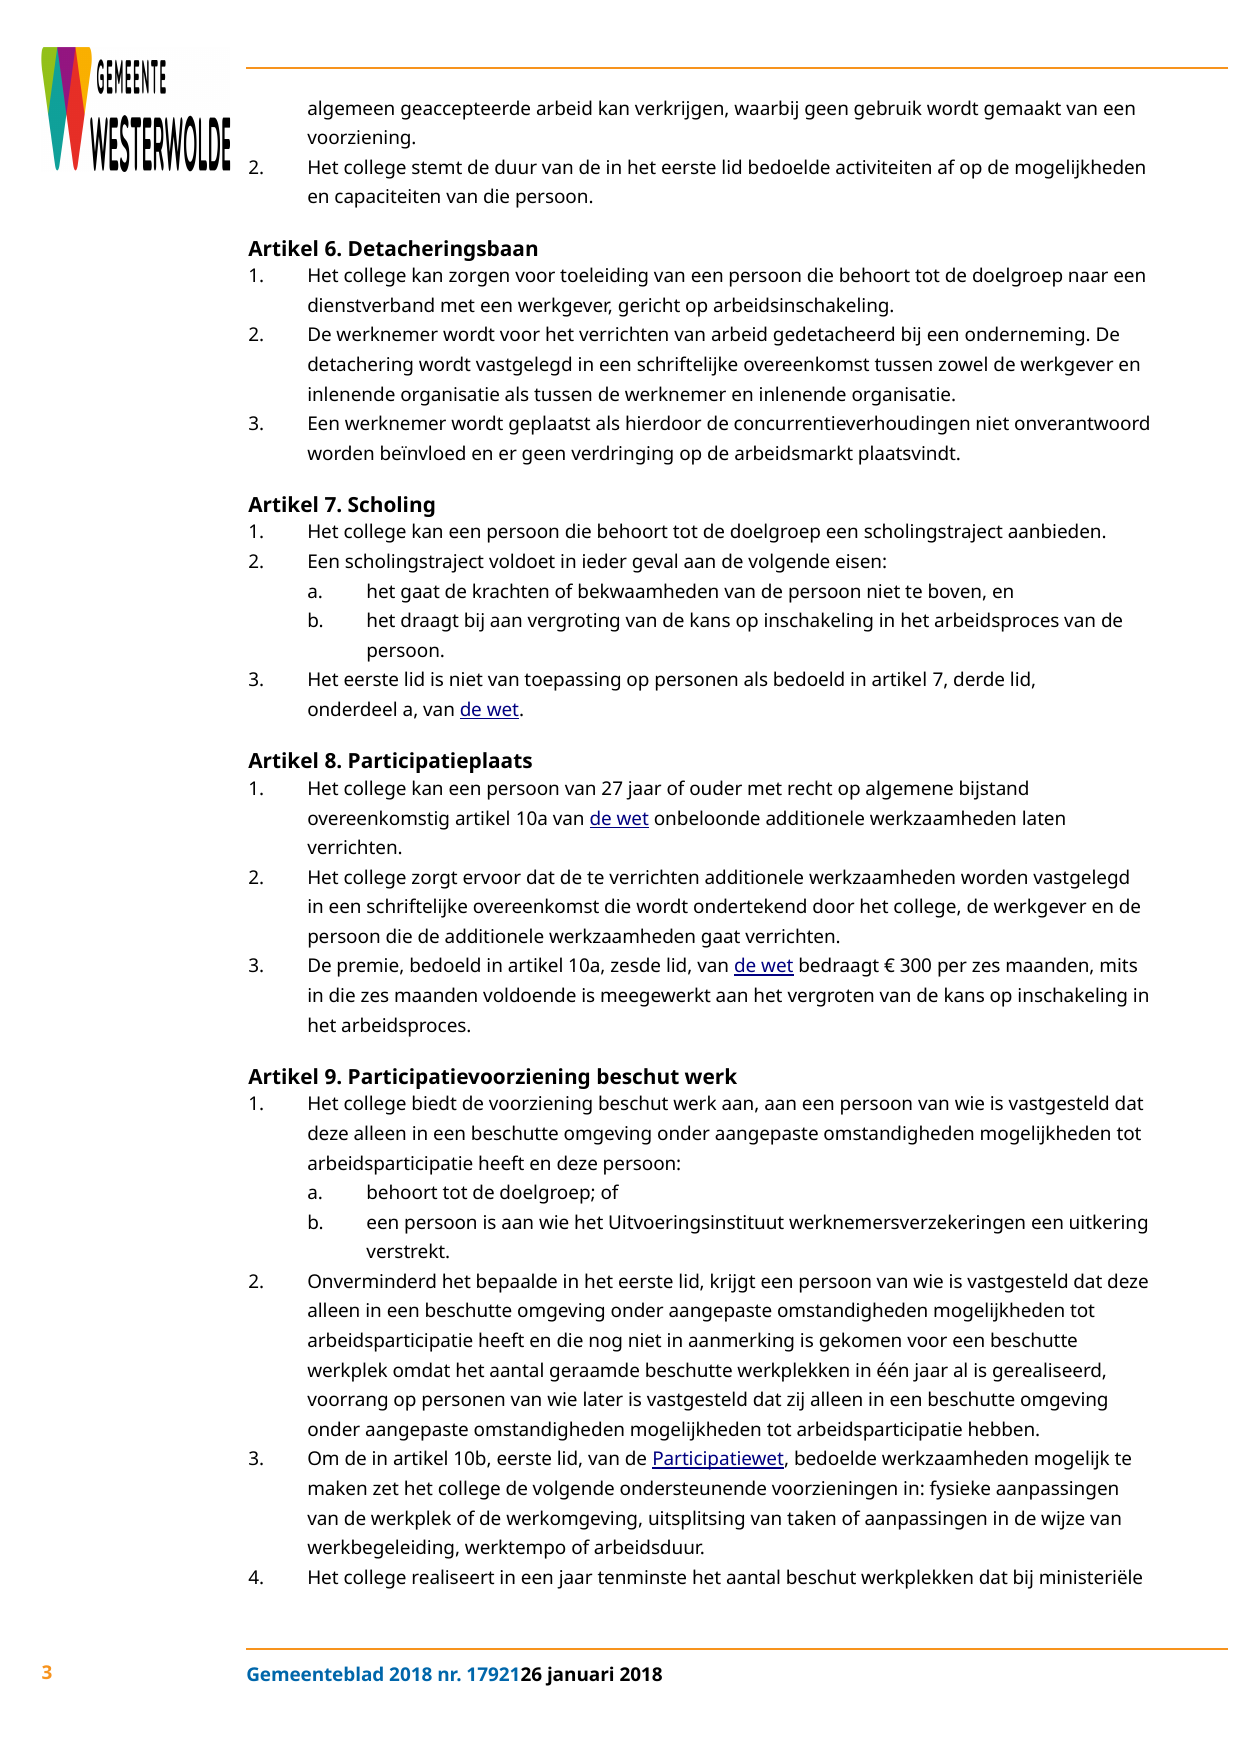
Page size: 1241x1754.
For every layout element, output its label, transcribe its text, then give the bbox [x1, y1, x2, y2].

list Een scholingstraject voldoet in ieder geval aan de volgende eisen: [248, 548, 1152, 574]
list Het college kan een persoon die behoort tot de doelgroep een scholingstraject aanbieden. [248, 519, 1152, 544]
list De werknemer wordt voor het verrichten van arbeid gedetacheerd bij een onderneming. De detachering wordt vastgelegd in een schriftelijke overeenkomst tussen zowel de werkgever en inlenende organisatie als tussen de werknemer en inlenende organisatie. [248, 322, 1152, 406]
list Het college biedt de voorziening beschut werk aan, aan een persoon van wie is vastgesteld dat deze alleen in een beschutte omgeving onder aangepaste omstandigheden mogelijkheden tot arbeidsparticipatie heeft en deze persoon: [248, 1091, 1152, 1176]
text Artikel 7. Scholing [248, 490, 1152, 519]
list Het college zorgt ervoor dat de te verrichten additionele werkzaamheden worden vastgelegd in een schriftelijke overeenkomst die wordt ondertekend door het college, de werkgever en de persoon die de additionele werkzaamheden gaat verrichten. [248, 864, 1152, 949]
list Het college kan een persoon van 27 jaar of ouder met recht op algemene bijstand overeenkomstig artikel 10a van de wet onbeloonde additionele werkzaamheden laten verrichten. [248, 775, 1152, 860]
list Een werknemer wordt geplaatst als hierdoor de concurrentieverhoudingen niet onverantwoord worden beïnvloed en er geen verdringing op de arbeidsmarkt plaatsvindt. [248, 410, 1152, 466]
list Het eerste lid is niet van toepassing op personen als bedoeld in artikel 7, derde lid, onderdeel a, van de wet. [248, 667, 1152, 722]
text Artikel 9. Participatievoorziening beschut werk [248, 1062, 1152, 1091]
list het draagt bij aan vergroting van de kans op inschakeling in het arbeidsproces van de persoon. [307, 607, 1152, 663]
picture [41, 47, 231, 172]
text Artikel 6. Detacheringsbaan [248, 234, 1152, 262]
list Onverminderd het bepaalde in het eerste lid, krijgt een persoon van wie is vastgesteld dat deze alleen in een beschutte omgeving onder aangepaste omstandigheden mogelijkheden tot arbeidsparticipatie heeft en die nog niet in aanmerking is gekomen voor een beschutte werkplek omdat het aantal geraamde beschutte werkplekken in één jaar al is gerealiseerd, voorrang op personen van wie later is vastgesteld dat zij alleen in een beschutte omgeving onder aangepaste omstandigheden mogelijkheden tot arbeidsparticipatie hebben. [248, 1268, 1152, 1442]
list een persoon is aan wie het Uitvoeringsinstituut werknemersverzekeringen een uitkering verstrekt. [307, 1209, 1152, 1264]
list algemeen geaccepteerde arbeid kan verkrijgen, waarbij geen gebruik wordt gemaakt van een voorziening. [248, 95, 1152, 150]
list Het college kan zorgen voor toeleiding van een persoon die behoort tot de doelgroep naar een dienstverband met een werkgever, gericht op arbeidsinschakeling. [248, 262, 1152, 318]
list De premie, bedoeld in artikel 10a, zesde lid, van de wet bedraagt € 300 per zes maanden, mits in die zes maanden voldoende is meegewerkt aan het vergroten van de kans op inschakeling in het arbeidsproces. [248, 953, 1152, 1037]
list Het college stemt de duur van de in het eerste lid bedoelde activiteiten af op de mogelijkheden en capaciteiten van die persoon. [248, 154, 1152, 209]
text Artikel 8. Participatieplaats [248, 747, 1152, 775]
list Het college realiseert in een jaar tenminste het aantal beschut werkplekken dat bij ministeriële [248, 1564, 1152, 1590]
list behoort tot de doelgroep; of [307, 1179, 1152, 1205]
list Om de in artikel 10b, eerste lid, van de Participatiewet, bedoelde werkzaamheden mogelijk te maken zet het college de volgende ondersteunende voorzieningen in: fysieke aanpassingen van de werkplek of de werkomgeving, uitsplitsing van taken of aanpassingen in de wijze van werkbegeleiding, werktempo of arbeidsduur. [248, 1446, 1152, 1560]
list het gaat de krachten of bekwaamheden van de persoon niet te boven, en [307, 578, 1152, 604]
